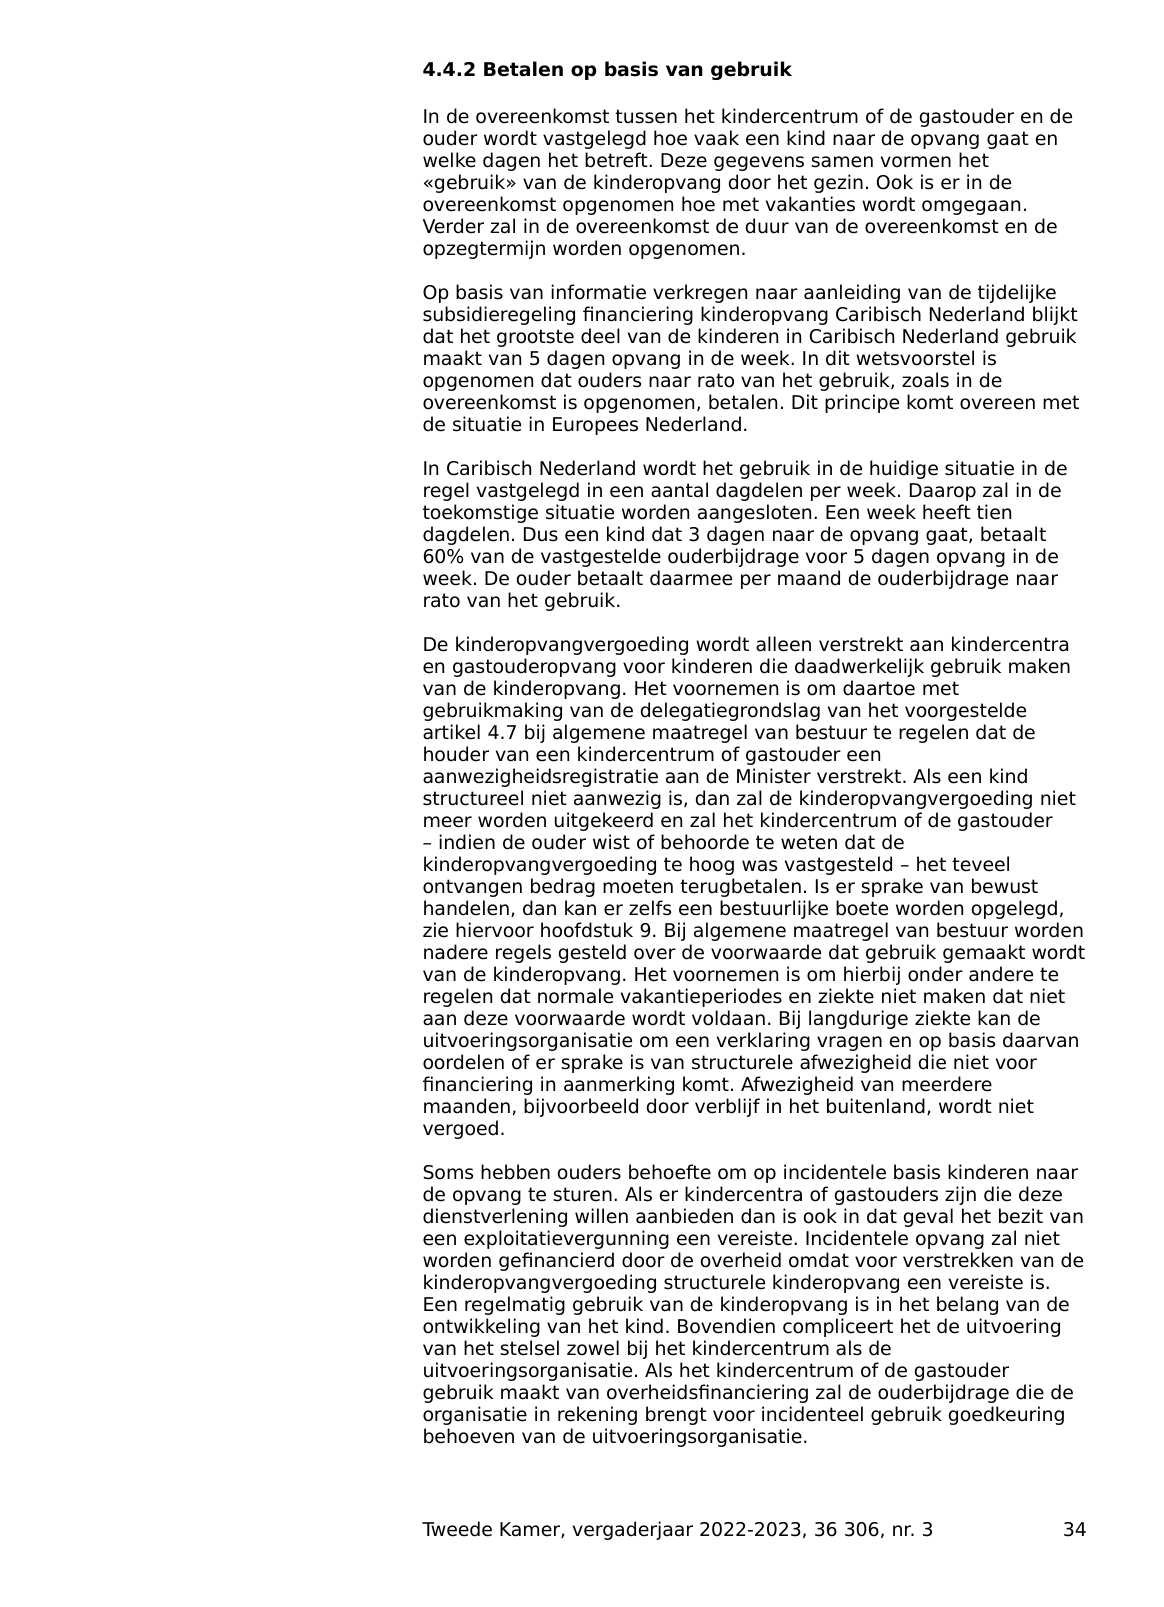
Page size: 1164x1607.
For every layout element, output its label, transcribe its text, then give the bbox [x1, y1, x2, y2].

text Soms hebben ouders behoefte om op incidentele basis kinderen naar de opvang te sturen. Als er kindercentra of gastouders zijn die deze dienstverlening willen aanbieden dan is ook in dat geval het bezit van een exploitatievergunning een vereiste. Incidentele opvang zal niet worden gefinancierd door de overheid omdat voor verstrekken van de kinderopvangvergoeding structurele kinderopvang een vereiste is. Een regelmatig gebruik van de kinderopvang is in het belang van de ontwikkeling van het kind. Bovendien compliceert het de uitvoering van het stelsel zowel bij het kindercentrum als de uitvoeringsorganisatie. Als het kindercentrum of de gastouder gebruik maakt van overheidsfinanciering zal de ouderbijdrage die de organisatie in rekening brengt voor incidenteel gebruik goedkeuring behoeven van de uitvoeringsorganisatie. [422, 1162, 1087, 1448]
text Op basis van informatie verkregen naar aanleiding van de tijdelijke subsidieregeling financiering kinderopvang Caribisch Nederland blijkt dat het grootste deel van de kinderen in Caribisch Nederland gebruik maakt van 5 dagen opvang in de week. In dit wetsvoorstel is opgenomen dat ouders naar rato van het gebruik, zoals in de overeenkomst is opgenomen, betalen. Dit principe komt overeen met de situatie in Europees Nederland. [422, 282, 1087, 436]
text In Caribisch Nederland wordt het gebruik in de huidige situatie in de regel vastgelegd in een aantal dagdelen per week. Daarop zal in de toekomstige situatie worden aangesloten. Een week heeft tien dagdelen. Dus een kind dat 3 dagen naar de opvang gaat, betaalt 60% van de vastgestelde ouderbijdrage voor 5 dagen opvang in de week. De ouder betaalt daarmee per maand de ouderbijdrage naar rato van het gebruik. [422, 458, 1087, 612]
subtitle 4.4.2 Betalen op basis van gebruik [422, 59, 1087, 81]
text In de overeenkomst tussen het kindercentrum of de gastouder en de ouder wordt vastgelegd hoe vaak een kind naar de opvang gaat en welke dagen het betreft. Deze gegevens samen vormen het «gebruik» van de kinderopvang door het gezin. Ook is er in de overeenkomst opgenomen hoe met vakanties wordt omgegaan. Verder zal in de overeenkomst de duur van de overeenkomst en de opzegtermijn worden opgenomen. [422, 106, 1087, 260]
text De kinderopvangvergoeding wordt alleen verstrekt aan kindercentra en gastouderopvang voor kinderen die daadwerkelijk gebruik maken van de kinderopvang. Het voornemen is om daartoe met gebruikmaking van de delegatiegrondslag van het voorgestelde artikel 4.7 bij algemene maatregel van bestuur te regelen dat de houder van een kindercentrum of gastouder een aanwezigheidsregistratie aan de Minister verstrekt. Als een kind structureel niet aanwezig is, dan zal de kinderopvangvergoeding niet meer worden uitgekeerd en zal het kindercentrum of de gastouder – indien de ouder wist of behoorde te weten dat de kinderopvangvergoeding te hoog was vastgesteld – het teveel ontvangen bedrag moeten terugbetalen. Is er sprake van bewust handelen, dan kan er zelfs een bestuurlijke boete worden opgelegd, zie hiervoor hoofdstuk 9. Bij algemene maatregel van bestuur worden nadere regels gesteld over de voorwaarde dat gebruik gemaakt wordt van de kinderopvang. Het voornemen is om hierbij onder andere te regelen dat normale vakantieperiodes en ziekte niet maken dat niet aan deze voorwaarde wordt voldaan. Bij langdurige ziekte kan de uitvoeringsorganisatie om een verklaring vragen en op basis daarvan oordelen of er sprake is van structurele afwezigheid die niet voor financiering in aanmerking komt. Afwezigheid van meerdere maanden, bijvoorbeeld door verblijf in het buitenland, wordt niet vergoed. [422, 634, 1087, 1140]
